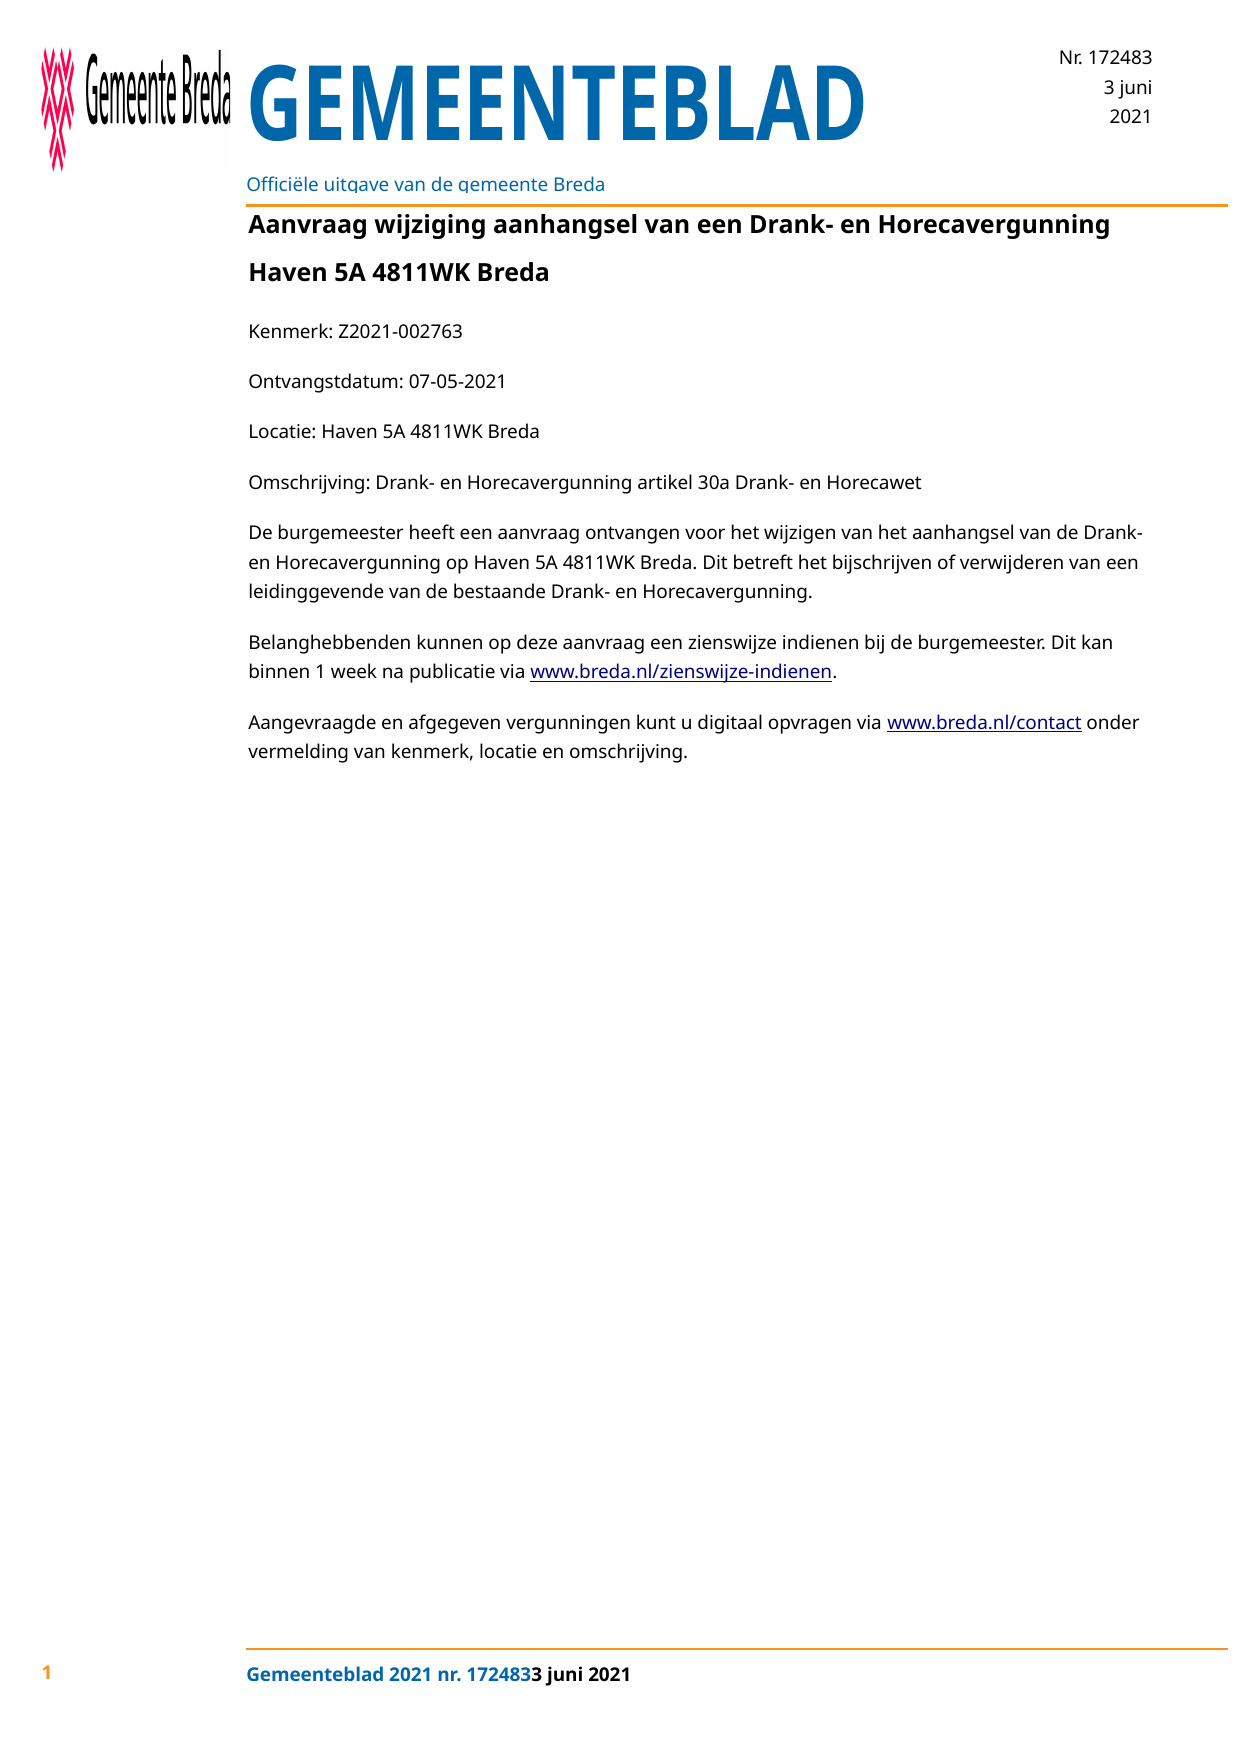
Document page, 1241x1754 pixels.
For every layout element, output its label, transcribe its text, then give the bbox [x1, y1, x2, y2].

picture [41, 47, 231, 172]
text Ontvangstdatum: 07-05-2021 [248, 368, 1152, 394]
text De burgemeester heeft een aanvraag ontvangen voor het wijzigen van het aanhangsel van de Drank- en Horecavergunning op Haven 5A 4811WK Breda. Dit betreft het bijschrijven of verwijderen van een leidinggevende van de bestaande Drank- en Horecavergunning. [248, 519, 1152, 604]
text Belanghebbenden kunnen op deze aanvraag een zienswijze indienen bij de burgemeester. Dit kan binnen 1 week na publicatie via www.breda.nl/zienswijze-indienen. [248, 629, 1152, 684]
text Kenmerk: Z2021-002763 [248, 318, 1152, 344]
text Omschrijving: Drank- en Horecavergunning artikel 30a Drank- en Horecawet [248, 469, 1152, 495]
text Aanvraag wijziging aanhangsel van een Drank- en Horecavergunning Haven 5A 4811WK Breda [248, 207, 1152, 288]
text Locatie: Haven 5A 4811WK Breda [248, 419, 1152, 444]
text Aangevraagde en afgegeven vergunningen kunt u digitaal opvragen via www.breda.nl/contact onder vermelding van kenmerk, locatie en omschrijving. [248, 709, 1152, 764]
